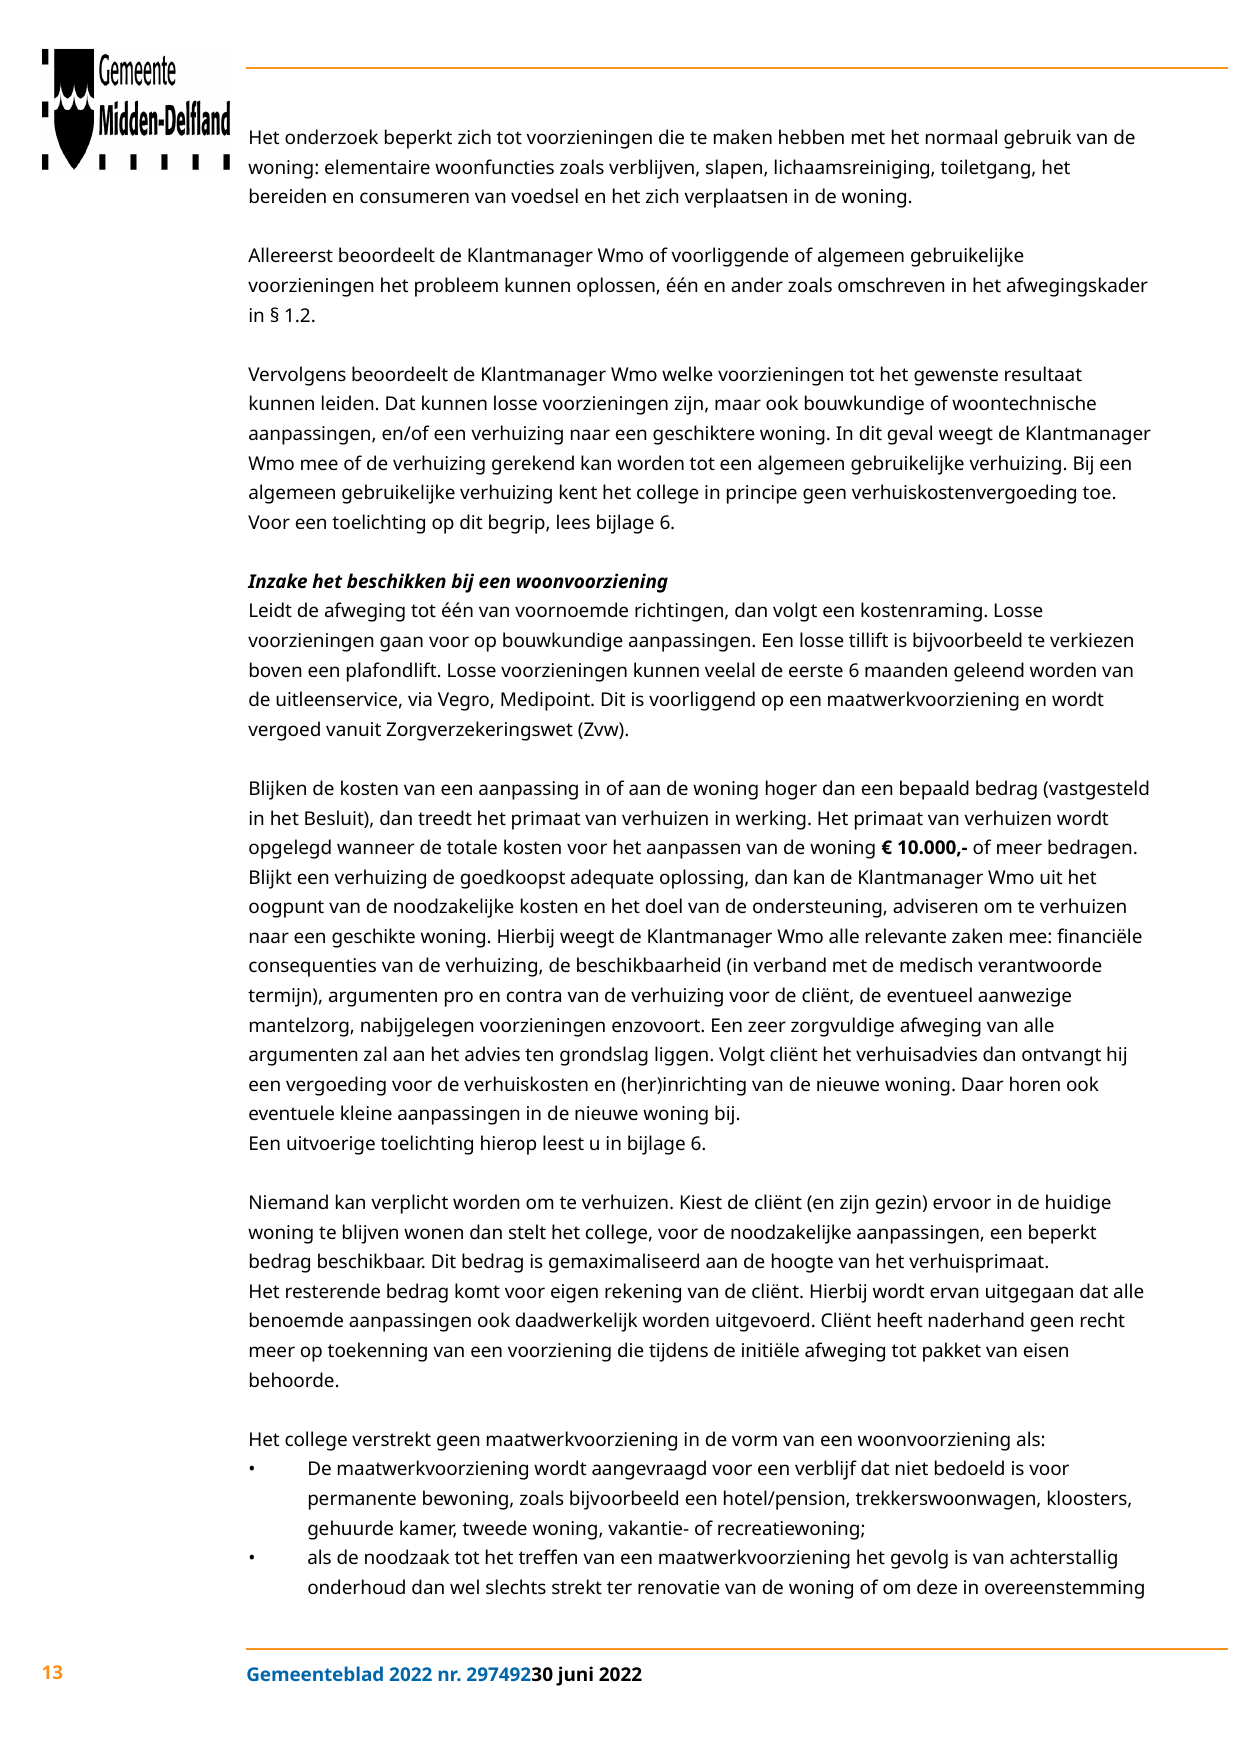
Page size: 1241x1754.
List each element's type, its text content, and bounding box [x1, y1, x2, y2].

text Blijken de kosten van een aanpassing in of aan de woning hoger dan een bepaald bedrag (vastgesteld in het Besluit), dan treedt het primaat van verhuizen in werking. Het primaat van verhuizen wordt opgelegd wanneer de totale kosten voor het aanpassen van de woning € 10.000,- of meer bedragen. Blijkt een verhuizing de goedkoopst adequate oplossing, dan kan de Klantmanager Wmo uit het oogpunt van de noodzakelijke kosten en het doel van de ondersteuning, adviseren om te verhuizen naar een geschikte woning. Hierbij weegt de Klantmanager Wmo alle relevante zaken mee: financiële consequenties van de verhuizing, de beschikbaarheid (in verband met de medisch verantwoorde termijn), argumenten pro en contra van de verhuizing voor de cliënt, de eventueel aanwezige mantelzorg, nabijgelegen voorzieningen enzovoort. Een zeer zorgvuldige afweging van alle argumenten zal aan het advies ten grondslag liggen. Volgt cliënt het verhuisadvies dan ontvangt hij een vergoeding voor de verhuiskosten en (her)inrichting van de nieuwe woning. Daar horen ook eventuele kleine aanpassingen in de nieuwe woning bij. [248, 775, 1152, 1126]
text Inzake het beschikken bij een woonvoorziening [248, 568, 1152, 594]
text Allereerst beoordeelt de Klantmanager Wmo of voorliggende of algemeen gebruikelijke voorzieningen het probleem kunnen oplossen, één en ander zoals omschreven in het afwegingskader in § 1.2. [248, 243, 1152, 328]
text Leidt de afweging tot één van voornoemde richtingen, dan volgt een kostenraming. Losse voorzieningen gaan voor op bouwkundige aanpassingen. Een losse tillift is bijvoorbeeld te verkiezen boven een plafondlift. Losse voorzieningen kunnen veelal de eerste 6 maanden geleend worden van de uitleenservice, via Vegro, Medipoint. Dit is voorliggend op een maatwerkvoorziening en wordt vergoed vanuit Zorgverzekeringswet (Zvw). [248, 598, 1152, 742]
text Het onderzoek beperkt zich tot voorzieningen die te maken hebben met het normaal gebruik van de woning: elementaire woonfuncties zoals verblijven, slapen, lichaamsreiniging, toiletgang, het bereiden en consumeren van voedsel en het zich verplaatsen in de woning. [248, 124, 1152, 209]
list als de noodzaak tot het treffen van een maatwerkvoorziening het gevolg is van achterstallig onderhoud dan wel slechts strekt ter renovatie van de woning of om deze in overeenstemming [248, 1544, 1152, 1600]
list De maatwerkvoorziening wordt aangevraagd voor een verblijf dat niet bedoeld is voor permanente bewoning, zoals bijvoorbeeld een hotel/pension, trekkerswoonwagen, kloosters, gehuurde kamer, tweede woning, vakantie- of recreatiewoning; [248, 1456, 1152, 1541]
picture [41, 47, 231, 172]
text Een uitvoerige toelichting hierop leest u in bijlage 6. [248, 1130, 1152, 1156]
text Het resterende bedrag komt voor eigen rekening van de cliënt. Hierbij wordt ervan uitgegaan dat alle benoemde aanpassingen ook daadwerkelijk worden uitgevoerd. Cliënt heeft naderhand geen recht meer op toekenning van een voorziening die tijdens de initiële afweging tot pakket van eisen behoorde. [248, 1278, 1152, 1393]
text Het college verstrekt geen maatwerkvoorziening in de vorm van een woonvoorziening als: [248, 1426, 1152, 1452]
text Vervolgens beoordeelt de Klantmanager Wmo welke voorzieningen tot het gewenste resultaat kunnen leiden. Dat kunnen losse voorzieningen zijn, maar ook bouwkundige of woontechnische aanpassingen, en/of een verhuizing naar een geschiktere woning. In dit geval weegt de Klantmanager Wmo mee of de verhuizing gerekend kan worden tot een algemeen gebruikelijke verhuizing. Bij een algemeen gebruikelijke verhuizing kent het college in principe geen verhuiskostenvergoeding toe. Voor een toelichting op dit begrip, lees bijlage 6. [248, 361, 1152, 535]
text Niemand kan verplicht worden om te verhuizen. Kiest de cliënt (en zijn gezin) ervoor in de huidige woning te blijven wonen dan stelt het college, voor de noodzakelijke aanpassingen, een beperkt bedrag beschikbaar. Dit bedrag is gemaximaliseerd aan de hoogte van het verhuisprimaat. [248, 1189, 1152, 1274]
